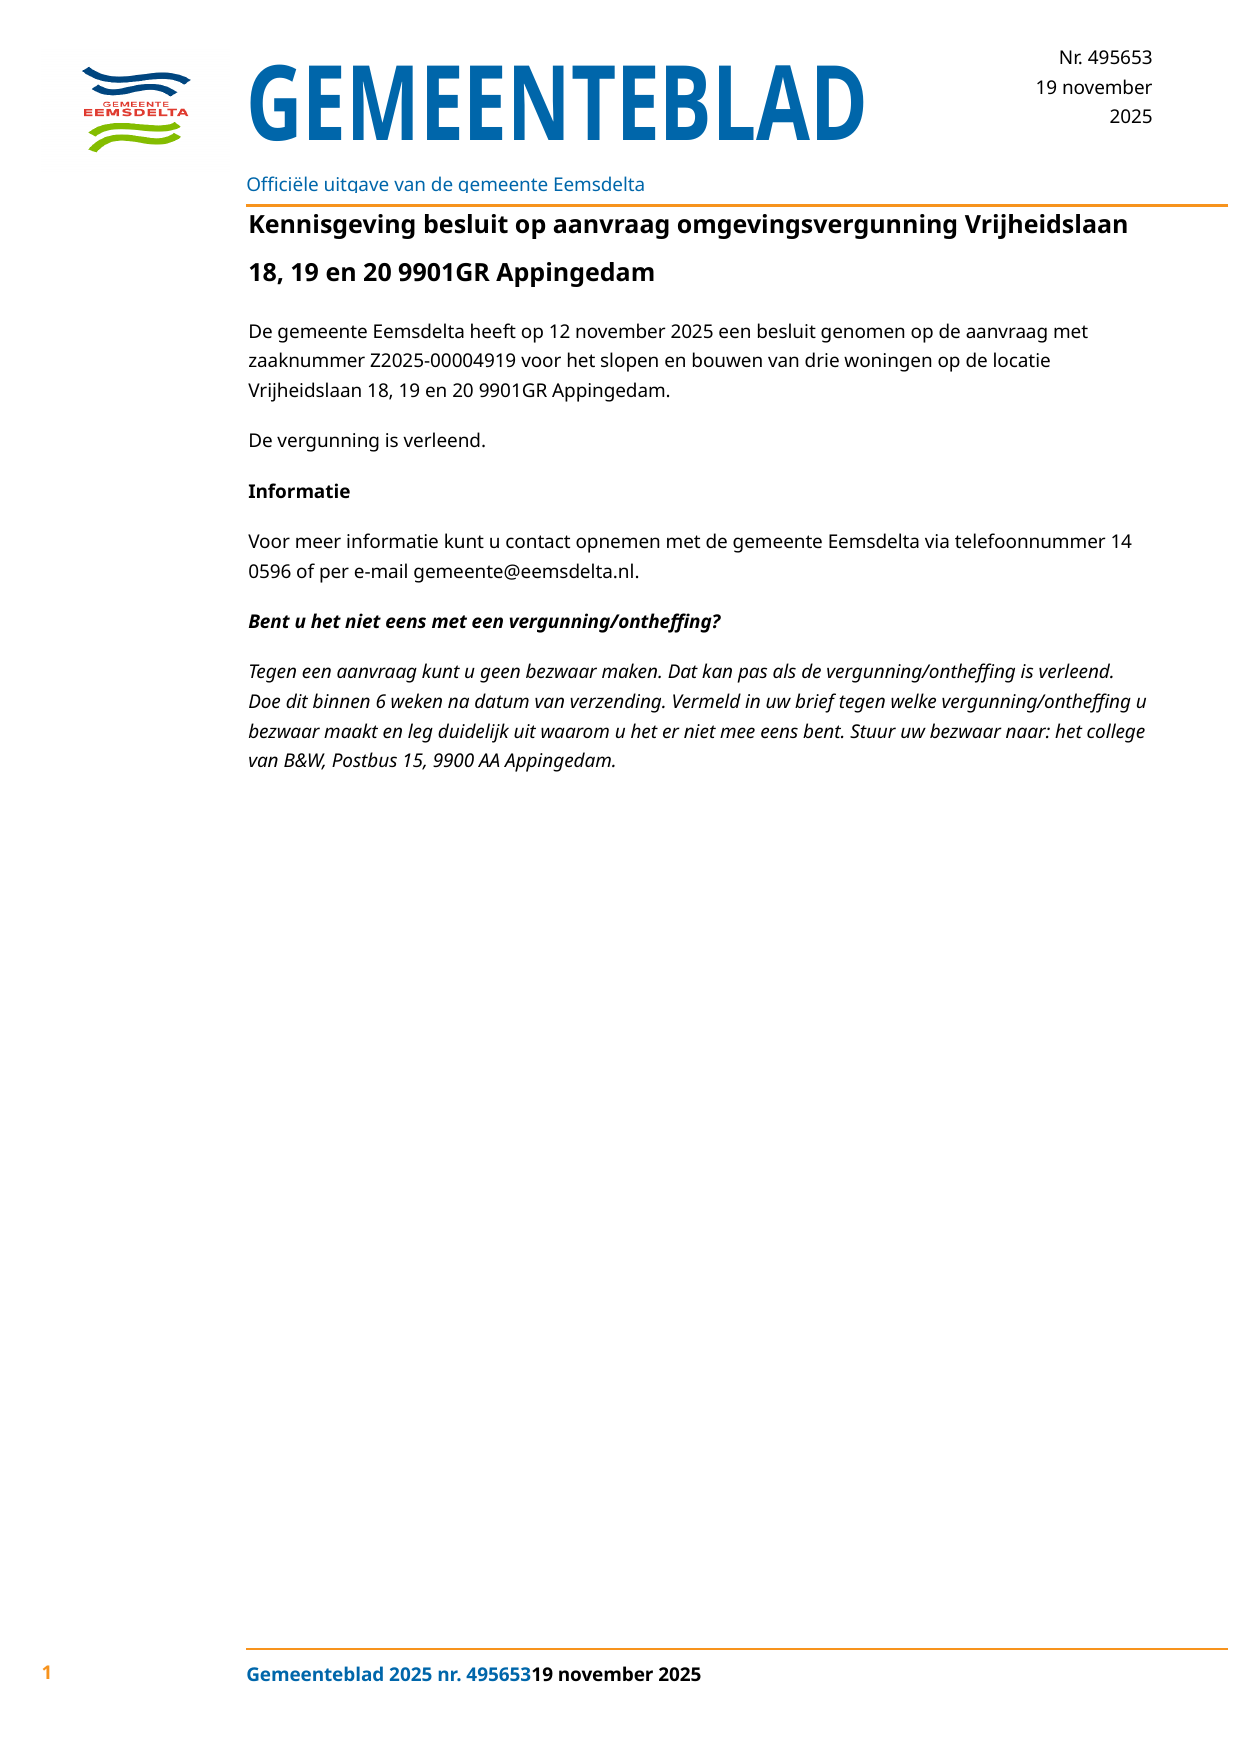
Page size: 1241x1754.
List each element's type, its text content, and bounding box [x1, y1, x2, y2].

picture [41, 47, 231, 172]
text De vergunning is verleend. [248, 427, 1152, 453]
text Informatie [248, 478, 1152, 504]
text Voor meer informatie kunt u contact opnemen met de gemeente Eemsdelta via telefoonnummer 14 0596 of per e-mail gemeente@eemsdelta.nl. [248, 528, 1152, 584]
text De gemeente Eemsdelta heeft op 12 november 2025 een besluit genomen op de aanvraag met zaaknummer Z2025-00004919 voor het slopen en bouwen van drie woningen op de locatie Vrijheidslaan 18, 19 en 20 9901GR Appingedam. [248, 318, 1152, 403]
text Tegen een aanvraag kunt u geen bezwaar maken. Dat kan pas als de vergunning/ontheffing is verleend. Doe dit binnen 6 weken na datum van verzending. Vermeld in uw brief tegen welke vergunning/ontheffing u bezwaar maakt en leg duidelijk uit waarom u het er niet mee eens bent. Stuur uw bezwaar naar: het college van B&W, Postbus 15, 9900 AA Appingedam. [248, 659, 1152, 773]
text Kennisgeving besluit op aanvraag omgevingsvergunning Vrijheidslaan 18, 19 en 20 9901GR Appingedam [248, 207, 1152, 288]
text Bent u het niet eens met een vergunning/ontheffing? [248, 608, 1152, 634]
